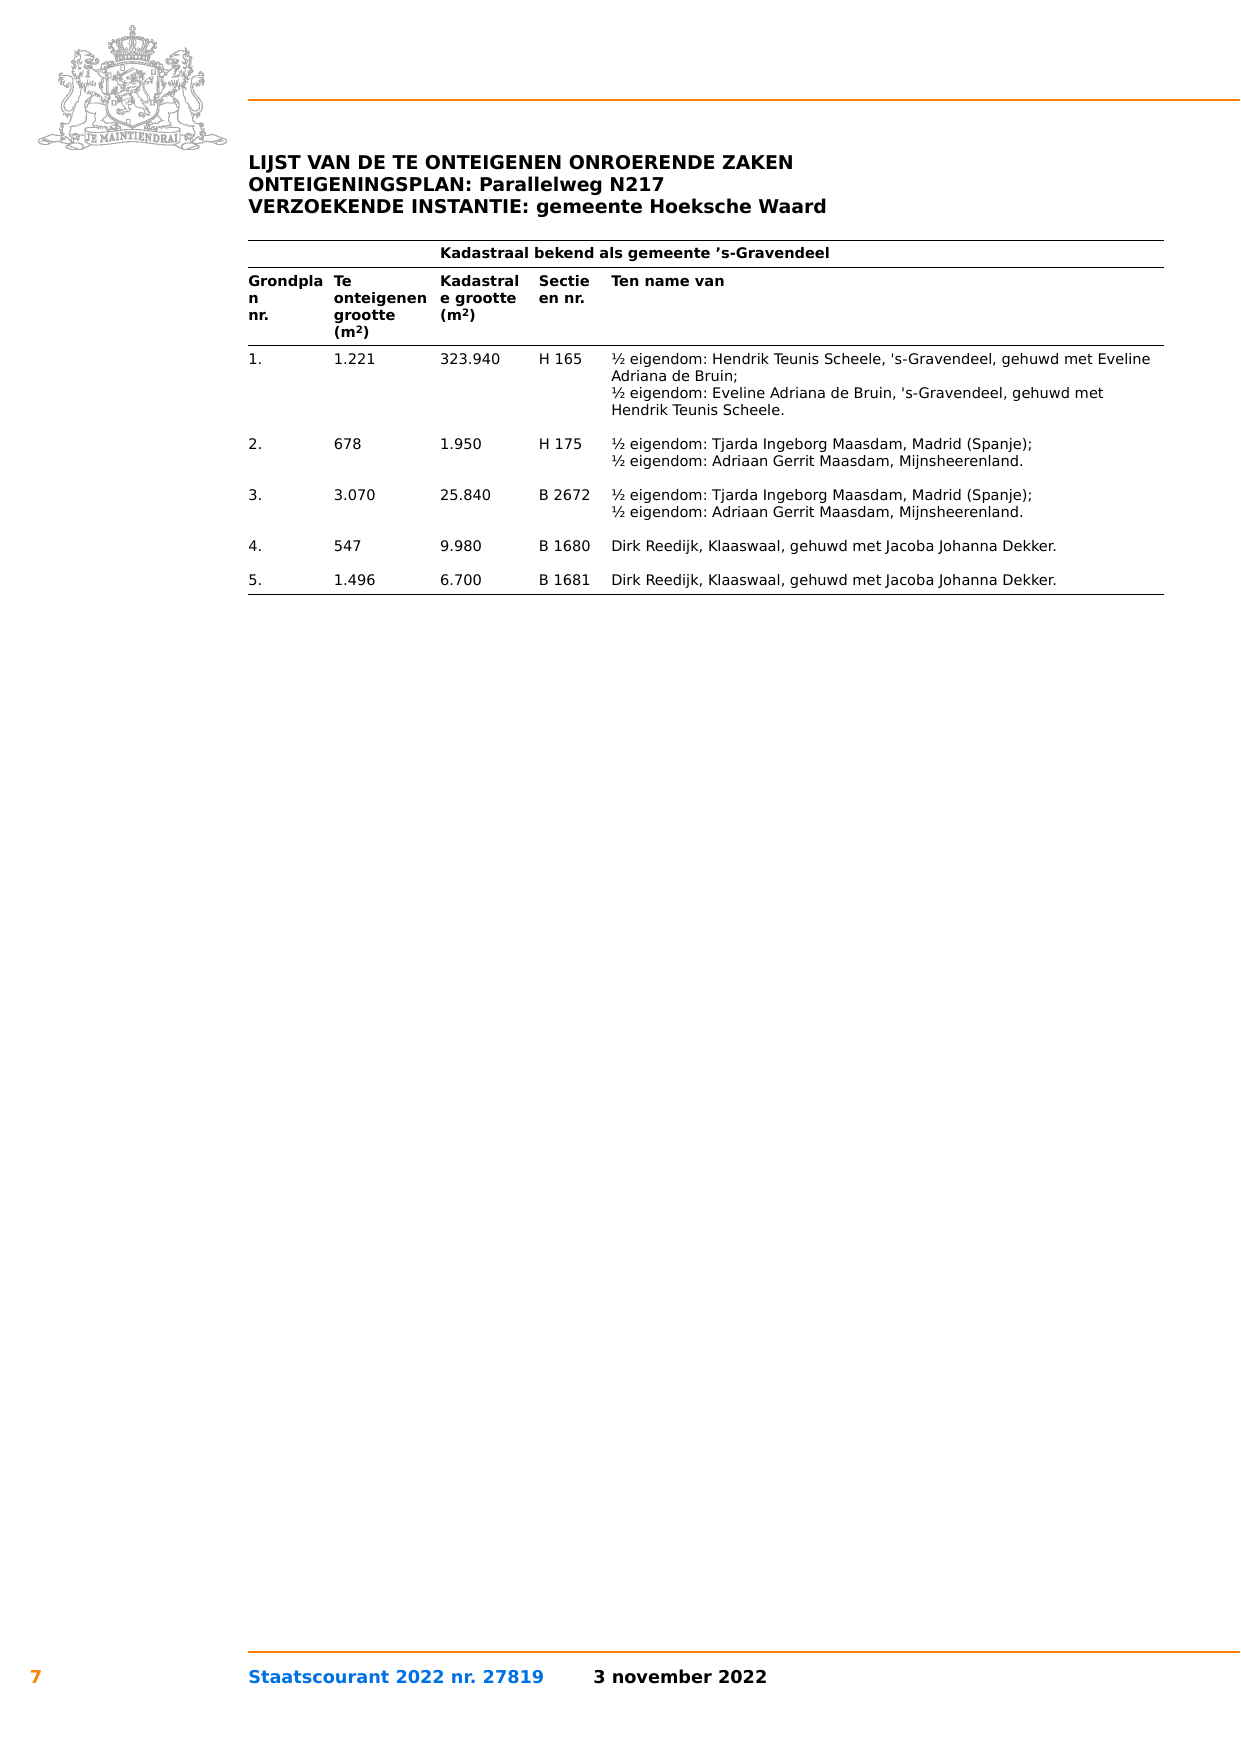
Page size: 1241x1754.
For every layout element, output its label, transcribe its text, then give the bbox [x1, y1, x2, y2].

table_cell [248, 555, 328, 572]
table_cell 323.940 [434, 346, 533, 419]
table_cell [533, 470, 605, 487]
table_cell [434, 555, 533, 572]
text ONTEIGENINGSPLAN: Parallelweg N217 [248, 174, 1163, 196]
table_cell [248, 470, 328, 487]
table_cell ½ eigendom: Tjarda Ingeborg Maasdam, Madrid (Spanje); ½ eigendom: Adriaan Gerrit Maasdam, Mijnsheerenland. [605, 436, 1163, 470]
table_cell [605, 555, 1163, 572]
table_cell B 2672 [533, 487, 605, 521]
table_cell Kadastrale grootte (m2) [434, 268, 533, 345]
table_cell [533, 521, 605, 538]
table_header Kadastraal bekend als gemeente ’s-Gravendeel [434, 241, 1163, 267]
picture [38, 25, 227, 150]
table_cell B 1680 [533, 538, 605, 555]
table_header [248, 241, 434, 267]
table_cell 25.840 [434, 487, 533, 521]
table_cell 547 [328, 538, 434, 555]
table_cell [605, 470, 1163, 487]
table_cell [328, 470, 434, 487]
table_cell [248, 521, 328, 538]
text VERZOEKENDE INSTANTIE: gemeente Hoeksche Waard [248, 196, 1163, 218]
table_cell Te onteigenen grootte (m2) [328, 268, 434, 345]
table_cell Dirk Reedijk, Klaaswaal, gehuwd met Jacoba Johanna Dekker. [605, 538, 1163, 555]
table_cell 3. [248, 487, 328, 521]
table_cell [328, 419, 434, 436]
table_cell [605, 419, 1163, 436]
table_cell H 175 [533, 436, 605, 470]
table_cell [328, 521, 434, 538]
table_cell [605, 521, 1163, 538]
table_cell 4. [248, 538, 328, 555]
table_cell Grondplan nr. [248, 268, 328, 345]
table_cell [328, 555, 434, 572]
table_cell ½ eigendom: Tjarda Ingeborg Maasdam, Madrid (Spanje); ½ eigendom: Adriaan Gerrit Maasdam, Mijnsheerenland. [605, 487, 1163, 521]
text LIJST VAN DE TE ONTEIGENEN ONROERENDE ZAKEN [248, 152, 1163, 174]
table_cell 1.221 [328, 346, 434, 419]
table_cell 1. [248, 346, 328, 419]
table_cell 5. [248, 572, 328, 593]
table_cell 6.700 [434, 572, 533, 593]
table_cell [248, 419, 328, 436]
table_cell Ten name van [605, 268, 1163, 345]
table_cell H 165 [533, 346, 605, 419]
table_cell 678 [328, 436, 434, 470]
table_cell 9.980 [434, 538, 533, 555]
table_cell [533, 555, 605, 572]
table_cell B 1681 [533, 572, 605, 593]
table_cell [434, 470, 533, 487]
table_cell Sectie en nr. [533, 268, 605, 345]
table_cell 2. [248, 436, 328, 470]
table_cell 3.070 [328, 487, 434, 521]
table_cell ½ eigendom: Hendrik Teunis Scheele, 's-Gravendeel, gehuwd met Eveline Adriana de Bruin; ½ eigendom: Eveline Adriana de Bruin, 's-Gravendeel, gehuwd met Hendrik Teunis Scheele. [605, 346, 1163, 419]
table_cell 1.950 [434, 436, 533, 470]
table_cell [434, 521, 533, 538]
table_cell [434, 419, 533, 436]
table_cell 1.496 [328, 572, 434, 593]
table_cell Dirk Reedijk, Klaaswaal, gehuwd met Jacoba Johanna Dekker. [605, 572, 1163, 593]
table_cell [533, 419, 605, 436]
